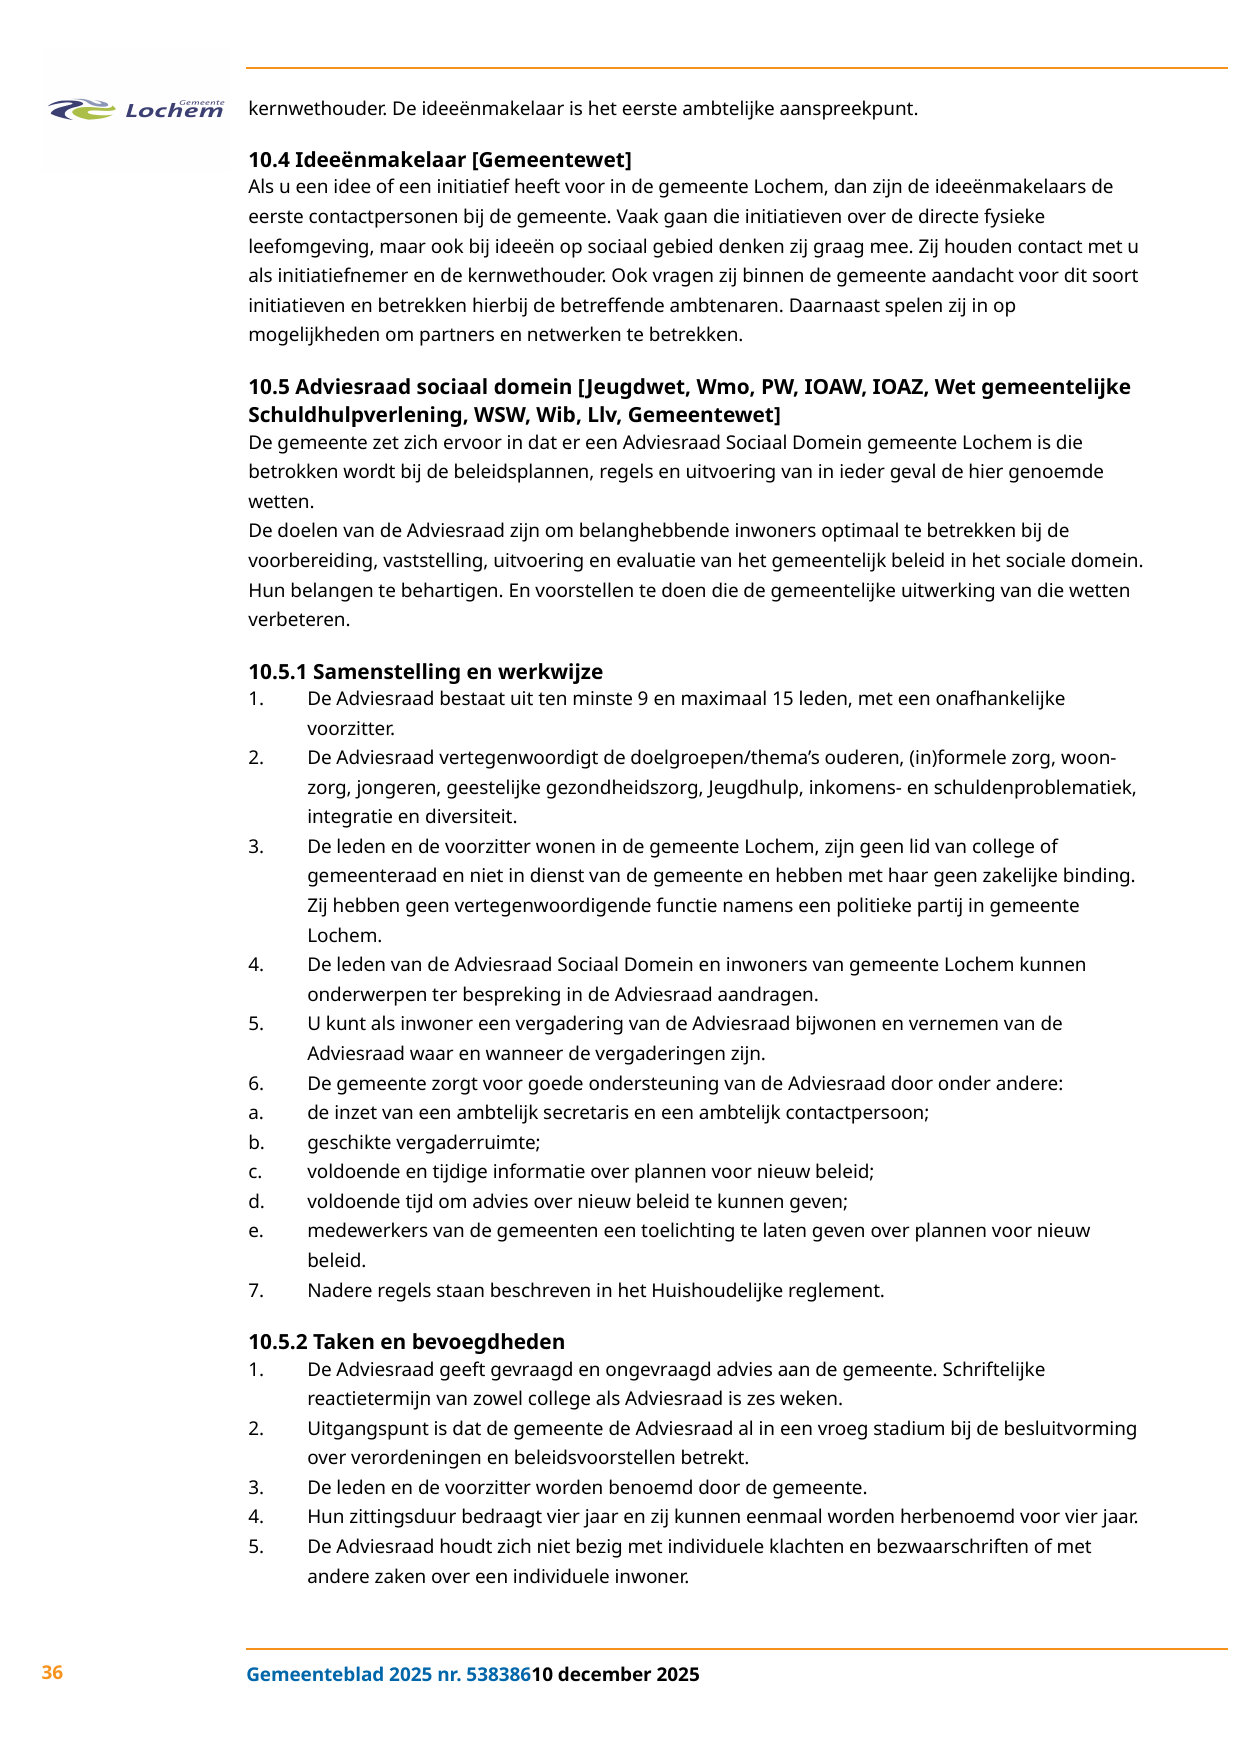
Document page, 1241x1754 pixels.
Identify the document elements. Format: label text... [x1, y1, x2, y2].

text 10.4 Ideeënmakelaar [Gemeentewet] [248, 145, 1152, 174]
list De leden van de Adviesraad Sociaal Domein en inwoners van gemeente Lochem kunnen onderwerpen ter bespreking in de Adviesraad aandragen. [248, 951, 1152, 1007]
text Als u een idee of een initiatief heeft voor in de gemeente Lochem, dan zijn de ideeënmakelaars de eerste contactpersonen bij de gemeente. Vaak gaan die initiatieven over de directe fysieke leefomgeving, maar ook bij ideeën op sociaal gebied denken zij graag mee. Zij houden contact met u als initiatiefnemer en de kernwethouder. Ook vragen zij binnen de gemeente aandacht voor dit soort initiatieven en betrekken hierbij de betreffende ambtenaren. Daarnaast spelen zij in op mogelijkheden om partners en netwerken te betrekken. [248, 174, 1152, 347]
list De Adviesraad houdt zich niet bezig met individuele klachten en bezwaarschriften of met andere zaken over een individuele inwoner. [248, 1533, 1152, 1588]
list medewerkers van de gemeenten een toelichting te laten geven over plannen voor nieuw beleid. [248, 1218, 1152, 1273]
text kernwethouder. De ideeënmakelaar is het eerste ambtelijke aanspreekpunt. [248, 95, 1152, 121]
list de inzet van een ambtelijk secretaris en een ambtelijk contactpersoon; [248, 1099, 1152, 1125]
list voldoende tijd om advies over nieuw beleid te kunnen geven; [248, 1188, 1152, 1214]
text 10.5 Adviesraad sociaal domein [Jeugdwet, Wmo, PW, IOAW, IOAZ, Wet gemeentelijke Schuldhulpverlening, WSW, Wib, Llv, Gemeentewet] [248, 372, 1152, 429]
list U kunt als inwoner een vergadering van de Adviesraad bijwonen en vernemen van de Adviesraad waar en wanneer de vergaderingen zijn. [248, 1011, 1152, 1066]
list voldoende en tijdige informatie over plannen voor nieuw beleid; [248, 1158, 1152, 1184]
text 10.5.1 Samenstelling en werkwijze [248, 657, 1152, 685]
list Nadere regels staan beschreven in het Huishoudelijke reglement. [248, 1277, 1152, 1303]
list Hun zittingsduur bedraagt vier jaar en zij kunnen eenmaal worden herbenoemd voor vier jaar. [248, 1504, 1152, 1529]
text De gemeente zet zich ervoor in dat er een Adviesraad Sociaal Domein gemeente Lochem is die betrokken wordt bij de beleidsplannen, regels en uitvoering van in ieder geval de hier genoemde wetten. [248, 429, 1152, 514]
list De leden en de voorzitter worden benoemd door de gemeente. [248, 1474, 1152, 1500]
text De doelen van de Adviesraad zijn om belanghebbende inwoners optimaal te betrekken bij de voorbereiding, vaststelling, uitvoering en evaluatie van het gemeentelijk beleid in het sociale domein. Hun belangen te behartigen. En voorstellen te doen die de gemeentelijke uitwerking van die wetten verbeteren. [248, 518, 1152, 632]
list Uitgangspunt is dat de gemeente de Adviesraad al in een vroeg stadium bij de besluitvorming over verordeningen en beleidsvoorstellen betrekt. [248, 1415, 1152, 1470]
list De Adviesraad geeft gevraagd en ongevraagd advies aan de gemeente. Schriftelijke reactietermijn van zowel college als Adviesraad is zes weken. [248, 1356, 1152, 1411]
picture [41, 47, 231, 172]
list De gemeente zorgt voor goede ondersteuning van de Adviesraad door onder andere: [248, 1070, 1152, 1096]
list geschikte vergaderruimte; [248, 1129, 1152, 1155]
text 10.5.2 Taken en bevoegdheden [248, 1327, 1152, 1356]
list De Adviesraad bestaat uit ten minste 9 en maximaal 15 leden, met een onafhankelijke voorzitter. [248, 685, 1152, 741]
list De Adviesraad vertegenwoordigt de doelgroepen/thema’s ouderen, (in)formele zorg, woon-zorg, jongeren, geestelijke gezondheidszorg, Jeugdhulp, inkomens- en schuldenproblematiek, integratie en diversiteit. [248, 744, 1152, 829]
list De leden en de voorzitter wonen in de gemeente Lochem, zijn geen lid van college of gemeenteraad en niet in dienst van de gemeente en hebben met haar geen zakelijke binding. Zij hebben geen vertegenwoordigende functie namens een politieke partij in gemeente Lochem. [248, 833, 1152, 948]
